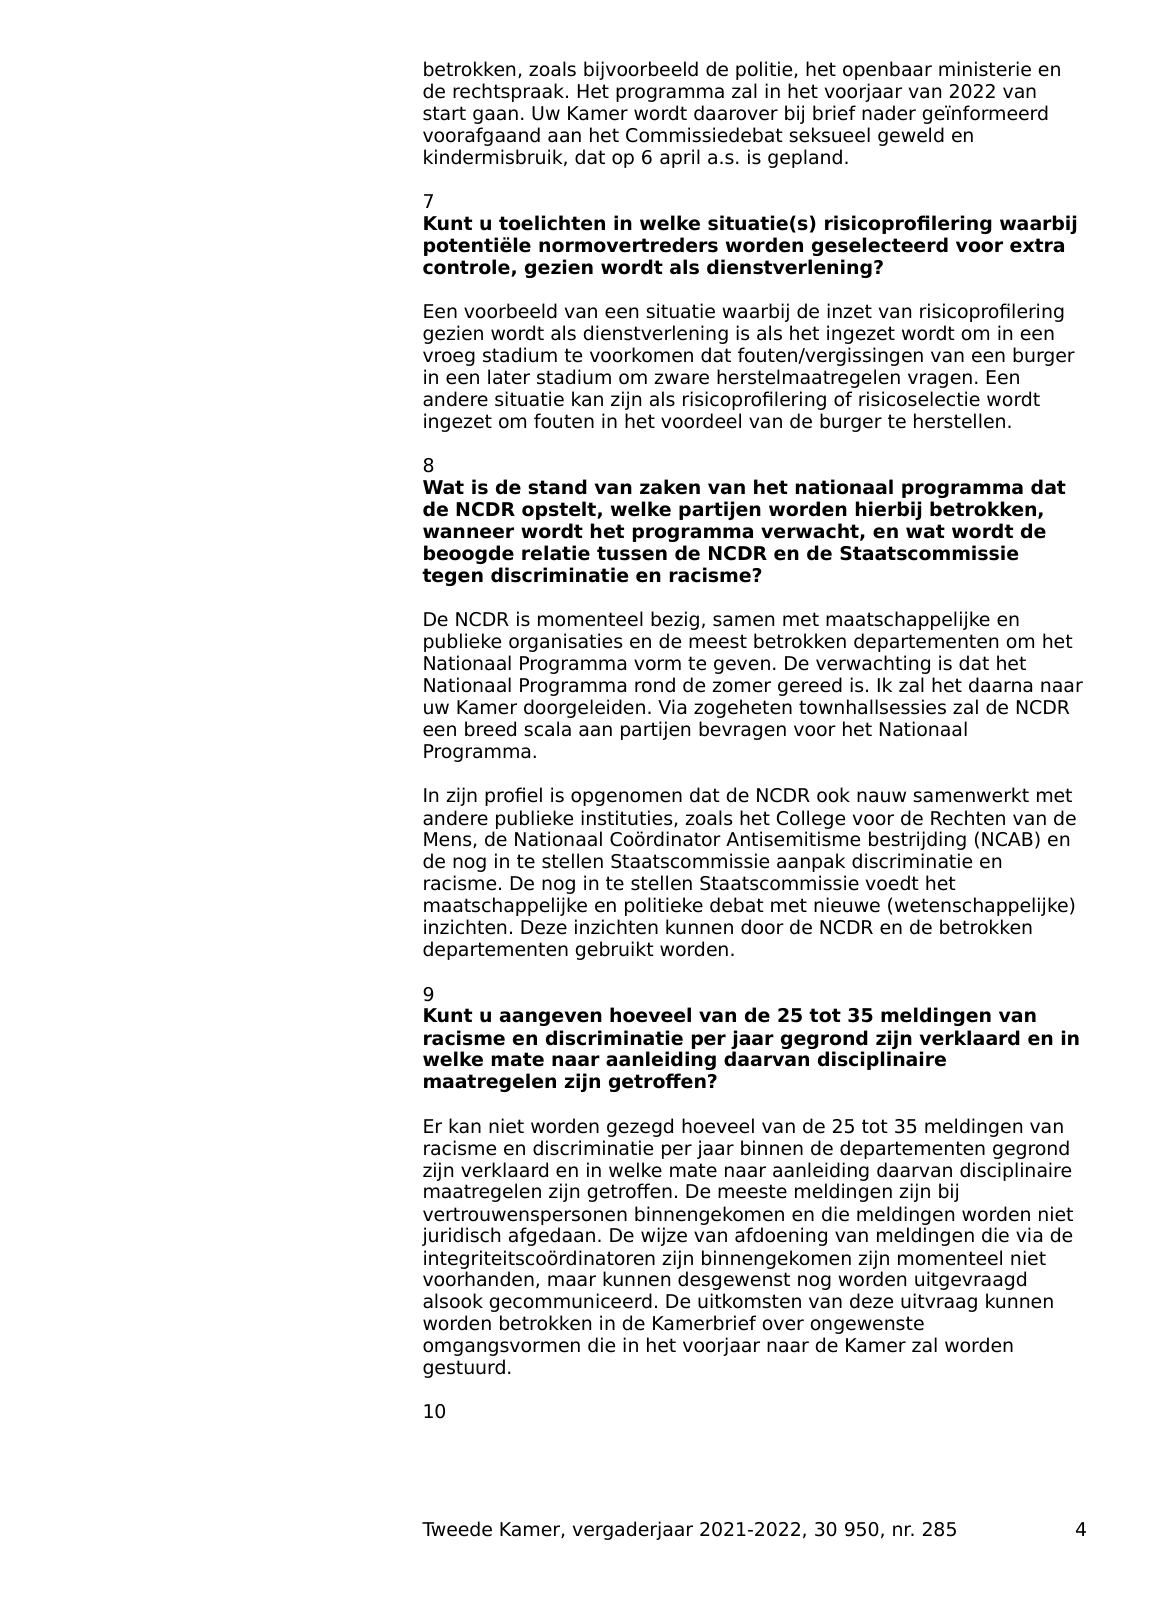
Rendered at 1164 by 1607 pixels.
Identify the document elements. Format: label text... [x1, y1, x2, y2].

text 7 [422, 191, 1087, 213]
text Er kan niet worden gezegd hoeveel van de 25 tot 35 meldingen van racisme en discriminatie per jaar binnen de departementen gegrond zijn verklaard en in welke mate naar aanleiding daarvan disciplinaire maatregelen zijn getroffen. De meeste meldingen zijn bij vertrouwenspersonen binnengekomen en die meldingen worden niet juridisch afgedaan. De wijze van afdoening van meldingen die via de integriteitscoördinatoren zijn binnengekomen zijn momenteel niet voorhanden, maar kunnen desgewenst nog worden uitgevraagd alsook gecommuniceerd. De uitkomsten van deze uitvraag kunnen worden betrokken in de Kamerbrief over ongewenste omgangsvormen die in het voorjaar naar de Kamer zal worden gestuurd. [422, 1116, 1087, 1379]
text Kunt u toelichten in welke situatie(s) risicoprofilering waarbij potentiële normovertreders worden geselecteerd voor extra controle, gezien wordt als dienstverlening? [422, 213, 1087, 279]
text betrokken, zoals bijvoorbeeld de politie, het openbaar ministerie en de rechtspraak. Het programma zal in het voorjaar van 2022 van start gaan. Uw Kamer wordt daarover bij brief nader geïnformeerd voorafgaand aan het Commissiedebat seksueel geweld en kindermisbruik, dat op 6 april a.s. is gepland. [422, 59, 1087, 169]
text 8 [422, 455, 1087, 477]
text Kunt u aangeven hoeveel van de 25 tot 35 meldingen van racisme en discriminatie per jaar gegrond zijn verklaard en in welke mate naar aanleiding daarvan disciplinaire maatregelen zijn getroffen? [422, 1005, 1087, 1093]
text In zijn profiel is opgenomen dat de NCDR ook nauw samenwerkt met andere publieke instituties, zoals het College voor de Rechten van de Mens, de Nationaal Coördinator Antisemitisme bestrijding (NCAB) en de nog in te stellen Staatscommissie aanpak discriminatie en racisme. De nog in te stellen Staatscommissie voedt het maatschappelijke en politieke debat met nieuwe (wetenschappelijke) inzichten. Deze inzichten kunnen door de NCDR en de betrokken departementen gebruikt worden. [422, 785, 1087, 961]
text 9 [422, 983, 1087, 1005]
text Wat is de stand van zaken van het nationaal programma dat de NCDR opstelt, welke partijen worden hierbij betrokken, wanneer wordt het programma verwacht, en wat wordt de beoogde relatie tussen de NCDR en de Staatscommissie tegen discriminatie en racisme? [422, 477, 1087, 587]
text 10 [422, 1401, 1087, 1423]
text Een voorbeeld van een situatie waarbij de inzet van risicoprofilering gezien wordt als dienstverlening is als het ingezet wordt om in een vroeg stadium te voorkomen dat fouten/vergissingen van een burger in een later stadium om zware herstelmaatregelen vragen. Een andere situatie kan zijn als risicoprofilering of risicoselectie wordt ingezet om fouten in het voordeel van de burger te herstellen. [422, 301, 1087, 433]
text De NCDR is momenteel bezig, samen met maatschappelijke en publieke organisaties en de meest betrokken departementen om het Nationaal Programma vorm te geven. De verwachting is dat het Nationaal Programma rond de zomer gereed is. Ik zal het daarna naar uw Kamer doorgeleiden. Via zogeheten townhallsessies zal de NCDR een breed scala aan partijen bevragen voor het Nationaal Programma. [422, 609, 1087, 763]
